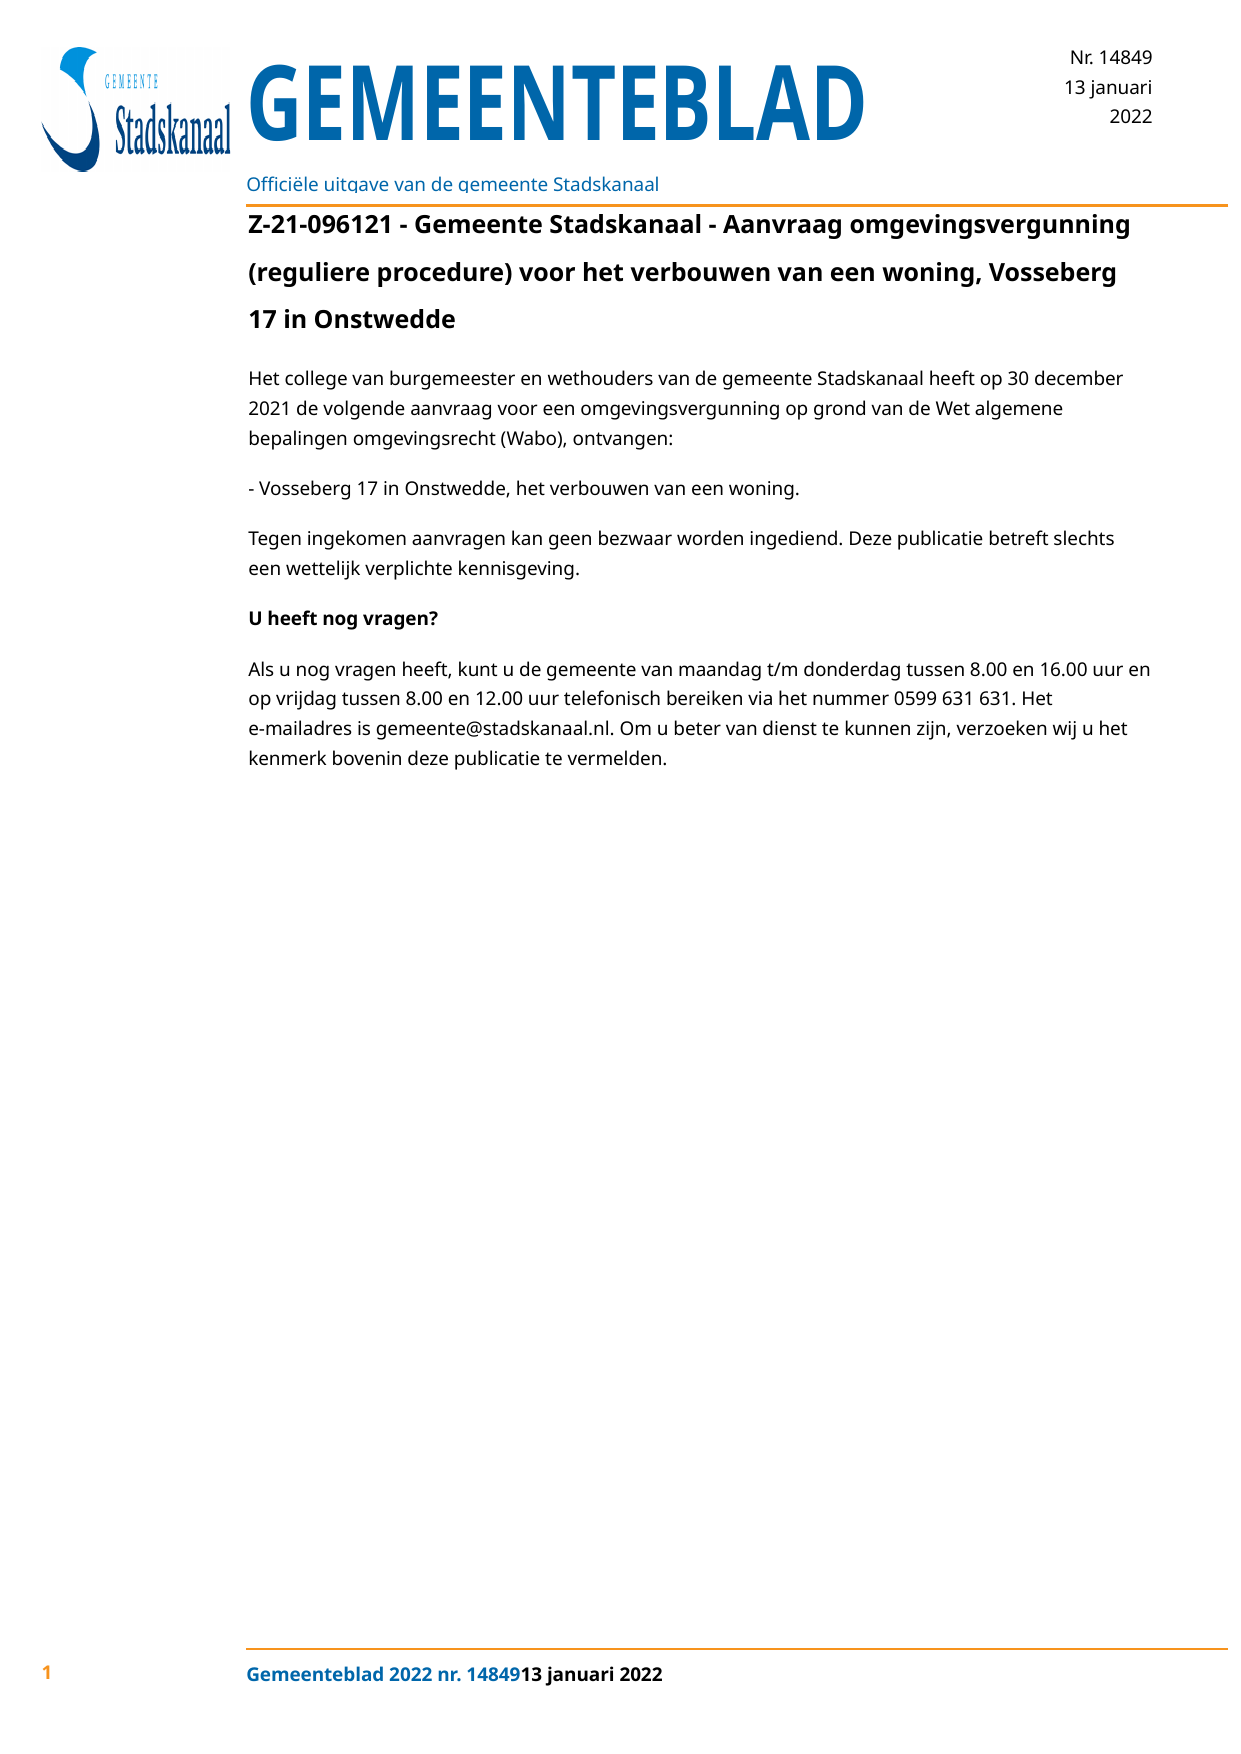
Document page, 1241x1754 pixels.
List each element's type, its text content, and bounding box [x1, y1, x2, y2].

text - Vosseberg 17 in Onstwedde, het verbouwen van een woning. [248, 475, 1152, 501]
text Tegen ingekomen aanvragen kan geen bezwaar worden ingediend. Deze publicatie betreft slechts een wettelijk verplichte kennisgeving. [248, 526, 1152, 581]
text Z-21-096121 - Gemeente Stadskanaal - Aanvraag omgevingsvergunning (reguliere procedure) voor het verbouwen van een woning, Vosseberg 17 in Onstwedde [248, 207, 1152, 336]
text U heeft nog vragen? [248, 606, 1152, 631]
picture [41, 47, 231, 172]
text Als u nog vragen heeft, kunt u de gemeente van maandag t/m donderdag tussen 8.00 en 16.00 uur en op vrijdag tussen 8.00 en 12.00 uur telefonisch bereiken via het nummer 0599 631 631. Het e‑mailadres is gemeente@stadskanaal.nl. Om u beter van dienst te kunnen zijn, verzoeken wij u het kenmerk bovenin deze publicatie te vermelden. [248, 656, 1152, 770]
text Het college van burgemeester en wethouders van de gemeente Stadskanaal heeft op 30 december 2021 de volgende aanvraag voor een omgevingsvergunning op grond van de Wet algemene bepalingen omgevingsrecht (Wabo), ontvangen: [248, 366, 1152, 450]
